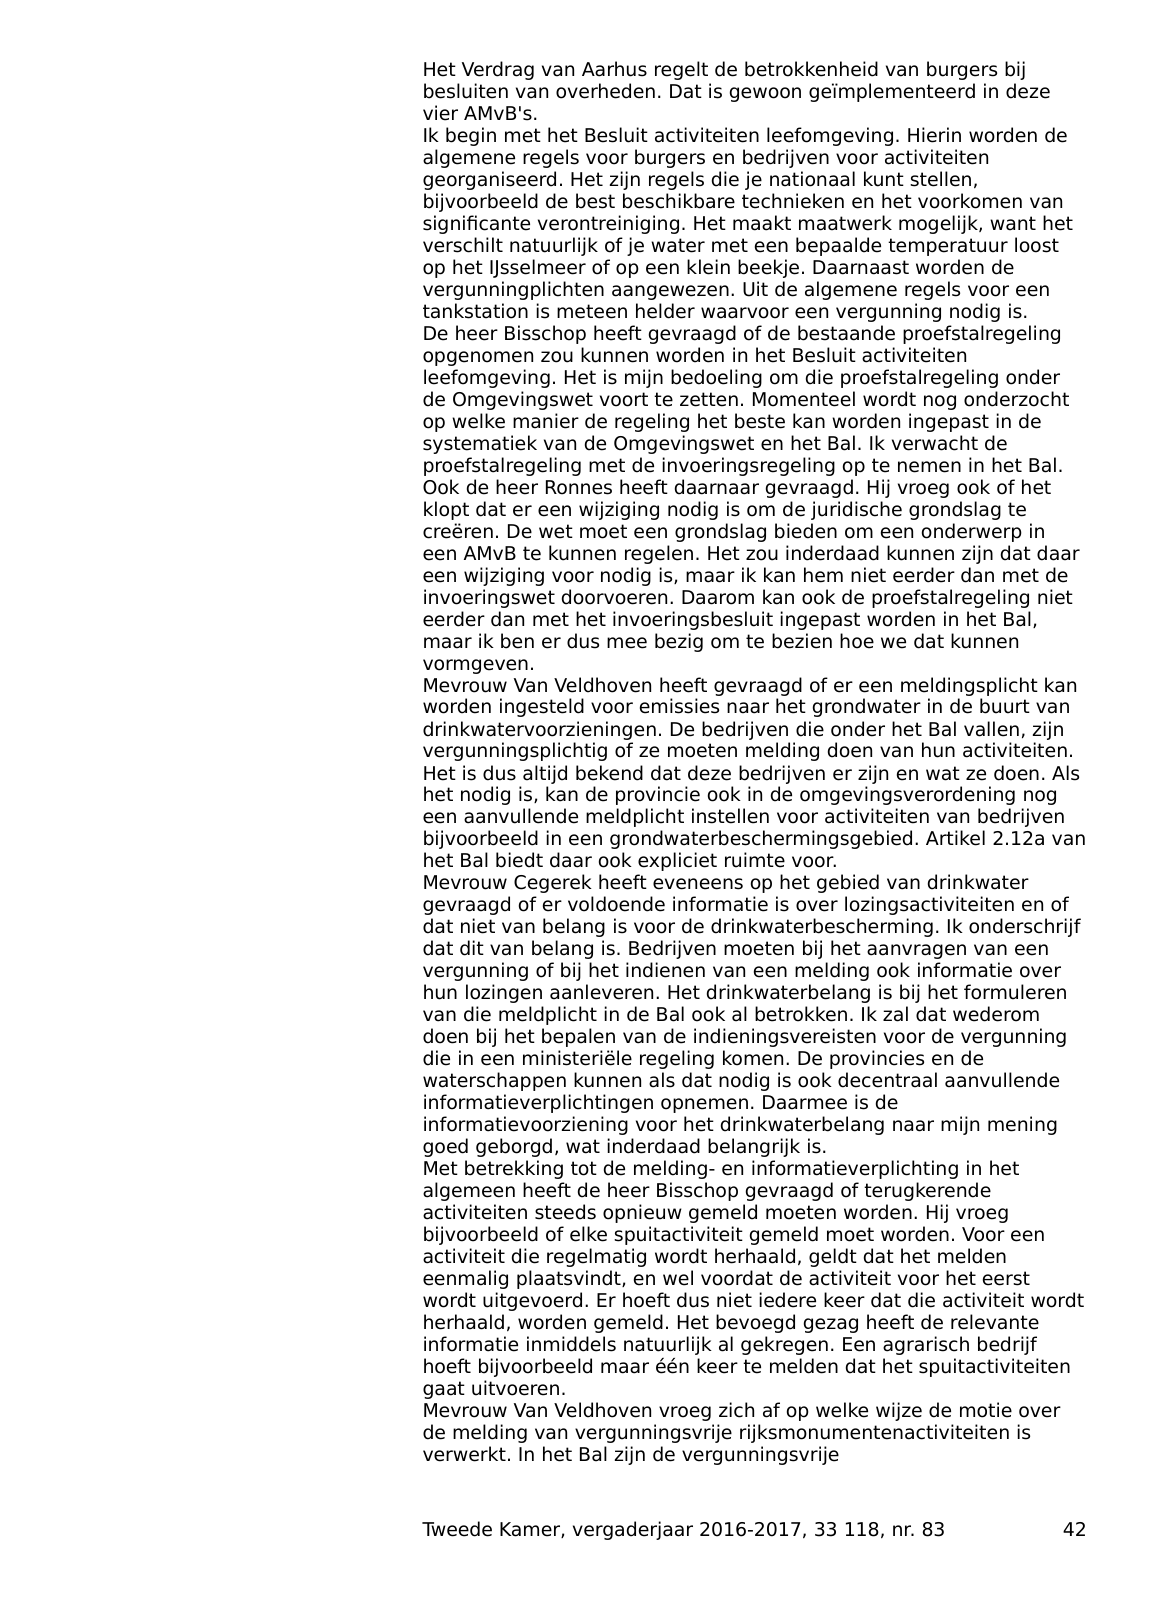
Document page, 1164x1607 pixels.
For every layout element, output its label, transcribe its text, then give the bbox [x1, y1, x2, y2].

text Het Verdrag van Aarhus regelt de betrokkenheid van burgers bij besluiten van overheden. Dat is gewoon geïmplementeerd in deze vier AMvB's. [422, 59, 1087, 125]
text Mevrouw Van Veldhoven vroeg zich af op welke wijze de motie over de melding van vergunningsvrije rijksmonumentenactiviteiten is verwerkt. In het Bal zijn de vergunningsvrije [422, 1400, 1087, 1466]
text Met betrekking tot de melding- en informatieverplichting in het algemeen heeft de heer Bisschop gevraagd of terugkerende activiteiten steeds opnieuw gemeld moeten worden. Hij vroeg bijvoorbeeld of elke spuitactiviteit gemeld moet worden. Voor een activiteit die regelmatig wordt herhaald, geldt dat het melden eenmalig plaatsvindt, en wel voordat de activiteit voor het eerst wordt uitgevoerd. Er hoeft dus niet iedere keer dat die activiteit wordt herhaald, worden gemeld. Het bevoegd gezag heeft de relevante informatie inmiddels natuurlijk al gekregen. Een agrarisch bedrijf hoeft bijvoorbeeld maar één keer te melden dat het spuitactiviteiten gaat uitvoeren. [422, 1158, 1087, 1400]
text Mevrouw Van Veldhoven heeft gevraagd of er een meldingsplicht kan worden ingesteld voor emissies naar het grondwater in de buurt van drinkwatervoorzieningen. De bedrijven die onder het Bal vallen, zijn vergunningsplichtig of ze moeten melding doen van hun activiteiten. Het is dus altijd bekend dat deze bedrijven er zijn en wat ze doen. Als het nodig is, kan de provincie ook in de omgevingsverordening nog een aanvullende meldplicht instellen voor activiteiten van bedrijven bijvoorbeeld in een grondwaterbeschermingsgebied. Artikel 2.12a van het Bal biedt daar ook expliciet ruimte voor. [422, 674, 1087, 872]
text De heer Bisschop heeft gevraagd of de bestaande proefstalregeling opgenomen zou kunnen worden in het Besluit activiteiten leefomgeving. Het is mijn bedoeling om die proefstalregeling onder de Omgevingswet voort te zetten. Momenteel wordt nog onderzocht op welke manier de regeling het beste kan worden ingepast in de systematiek van de Omgevingswet en het Bal. Ik verwacht de proefstalregeling met de invoeringsregeling op te nemen in het Bal. Ook de heer Ronnes heeft daarnaar gevraagd. Hij vroeg ook of het klopt dat er een wijziging nodig is om de juridische grondslag te creëren. De wet moet een grondslag bieden om een onderwerp in een AMvB te kunnen regelen. Het zou inderdaad kunnen zijn dat daar een wijziging voor nodig is, maar ik kan hem niet eerder dan met de invoeringswet doorvoeren. Daarom kan ook de proefstalregeling niet eerder dan met het invoeringsbesluit ingepast worden in het Bal, maar ik ben er dus mee bezig om te bezien hoe we dat kunnen vormgeven. [422, 323, 1087, 674]
text Ik begin met het Besluit activiteiten leefomgeving. Hierin worden de algemene regels voor burgers en bedrijven voor activiteiten georganiseerd. Het zijn regels die je nationaal kunt stellen, bijvoorbeeld de best beschikbare technieken en het voorkomen van significante verontreiniging. Het maakt maatwerk mogelijk, want het verschilt natuurlijk of je water met een bepaalde temperatuur loost op het IJsselmeer of op een klein beekje. Daarnaast worden de vergunningplichten aangewezen. Uit de algemene regels voor een tankstation is meteen helder waarvoor een vergunning nodig is. [422, 125, 1087, 323]
text Mevrouw Cegerek heeft eveneens op het gebied van drinkwater gevraagd of er voldoende informatie is over lozingsactiviteiten en of dat niet van belang is voor de drinkwaterbescherming. Ik onderschrijf dat dit van belang is. Bedrijven moeten bij het aanvragen van een vergunning of bij het indienen van een melding ook informatie over hun lozingen aanleveren. Het drinkwaterbelang is bij het formuleren van die meldplicht in de Bal ook al betrokken. Ik zal dat wederom doen bij het bepalen van de indieningsvereisten voor de vergunning die in een ministeriële regeling komen. De provincies en de waterschappen kunnen als dat nodig is ook decentraal aanvullende informatieverplichtingen opnemen. Daarmee is de informatievoorziening voor het drinkwaterbelang naar mijn mening goed geborgd, wat inderdaad belangrijk is. [422, 872, 1087, 1158]
